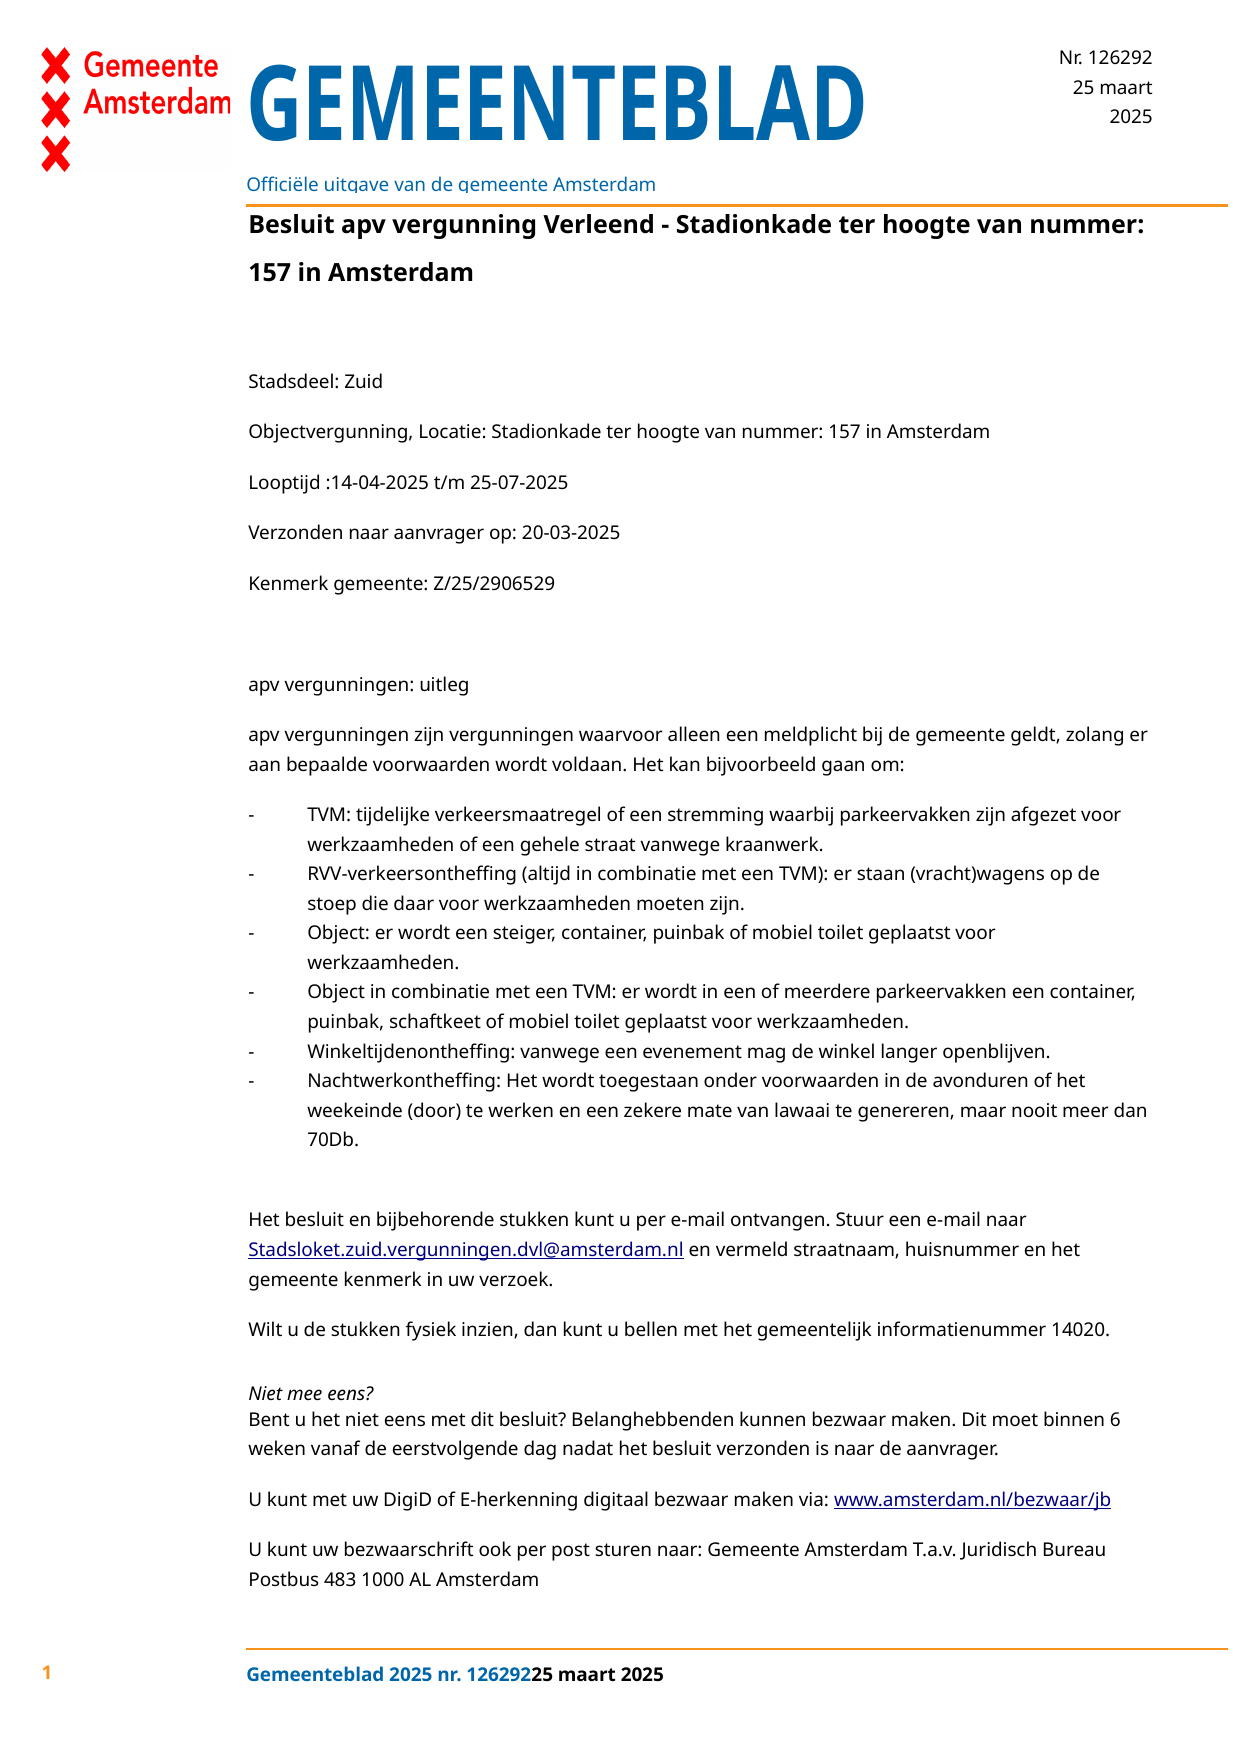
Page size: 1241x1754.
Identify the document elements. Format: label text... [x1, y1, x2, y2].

text Verzonden naar aanvrager op: 20-03-2025 [248, 519, 1152, 545]
text Stadsdeel: Zuid [248, 368, 1152, 394]
text Besluit apv vergunning Verleend - Stadionkade ter hoogte van nummer: 157 in Amsterdam [248, 207, 1152, 288]
text Kenmerk gemeente: Z/25/2906529 [248, 570, 1152, 596]
list Object: er wordt een steiger, container, puinbak of mobiel toilet geplaatst voor werkzaamheden. [248, 919, 1152, 975]
text Niet mee eens? [248, 1380, 1152, 1406]
text Bent u het niet eens met dit besluit? Belanghebbenden kunnen bezwaar maken. Dit moet binnen 6 weken vanaf de eerstvolgende dag nadat het besluit verzonden is naar de aanvrager. [248, 1406, 1152, 1461]
list RVV-verkeersontheffing (altijd in combinatie met een TVM): er staan (vracht)wagens op de stoep die daar voor werkzaamheden moeten zijn. [248, 860, 1152, 916]
text apv vergunningen zijn vergunningen waarvoor alleen een meldplicht bij de gemeente geldt, zolang er aan bepaalde voorwaarden wordt voldaan. Het kan bijvoorbeeld gaan om: [248, 721, 1152, 777]
picture [41, 47, 231, 172]
text Wilt u de stukken fysiek inzien, dan kunt u bellen met het gemeentelijk informatienummer 14020. [248, 1316, 1152, 1342]
text Looptijd :14-04-2025 t/m 25-07-2025 [248, 469, 1152, 495]
list TVM: tijdelijke verkeersmaatregel of een stremming waarbij parkeervakken zijn afgezet voor werkzaamheden of een gehele straat vanwege kraanwerk. [248, 801, 1152, 857]
list Nachtwerkontheffing: Het wordt toegestaan onder voorwaarden in de avonduren of het weekeinde (door) te werken en een zekere mate van lawaai te genereren, maar nooit meer dan 70Db. [248, 1067, 1152, 1152]
text Objectvergunning, Locatie: Stadionkade ter hoogte van nummer: 157 in Amsterdam [248, 419, 1152, 444]
list Winkeltijdenontheffing: vanwege een evenement mag de winkel langer openblijven. [248, 1038, 1152, 1064]
text U kunt met uw DigiD of E-herkenning digitaal bezwaar maken via: www.amsterdam.nl/bezwaar/jb [248, 1486, 1152, 1512]
text Het besluit en bijbehorende stukken kunt u per e-mail ontvangen. Stuur een e-mail naar Stadsloket.zuid.vergunningen.dvl@amsterdam.nl en vermeld straatnaam, huisnummer en het gemeente kenmerk in uw verzoek. [248, 1207, 1152, 1292]
text U kunt uw bezwaarschrift ook per post sturen naar: Gemeente Amsterdam T.a.v. Juridisch Bureau Postbus 483 1000 AL Amsterdam [248, 1536, 1152, 1592]
list Object in combinatie met een TVM: er wordt in een of meerdere parkeervakken een container, puinbak, schaftkeet of mobiel toilet geplaatst voor werkzaamheden. [248, 979, 1152, 1034]
text apv vergunningen: uitleg [248, 671, 1152, 697]
